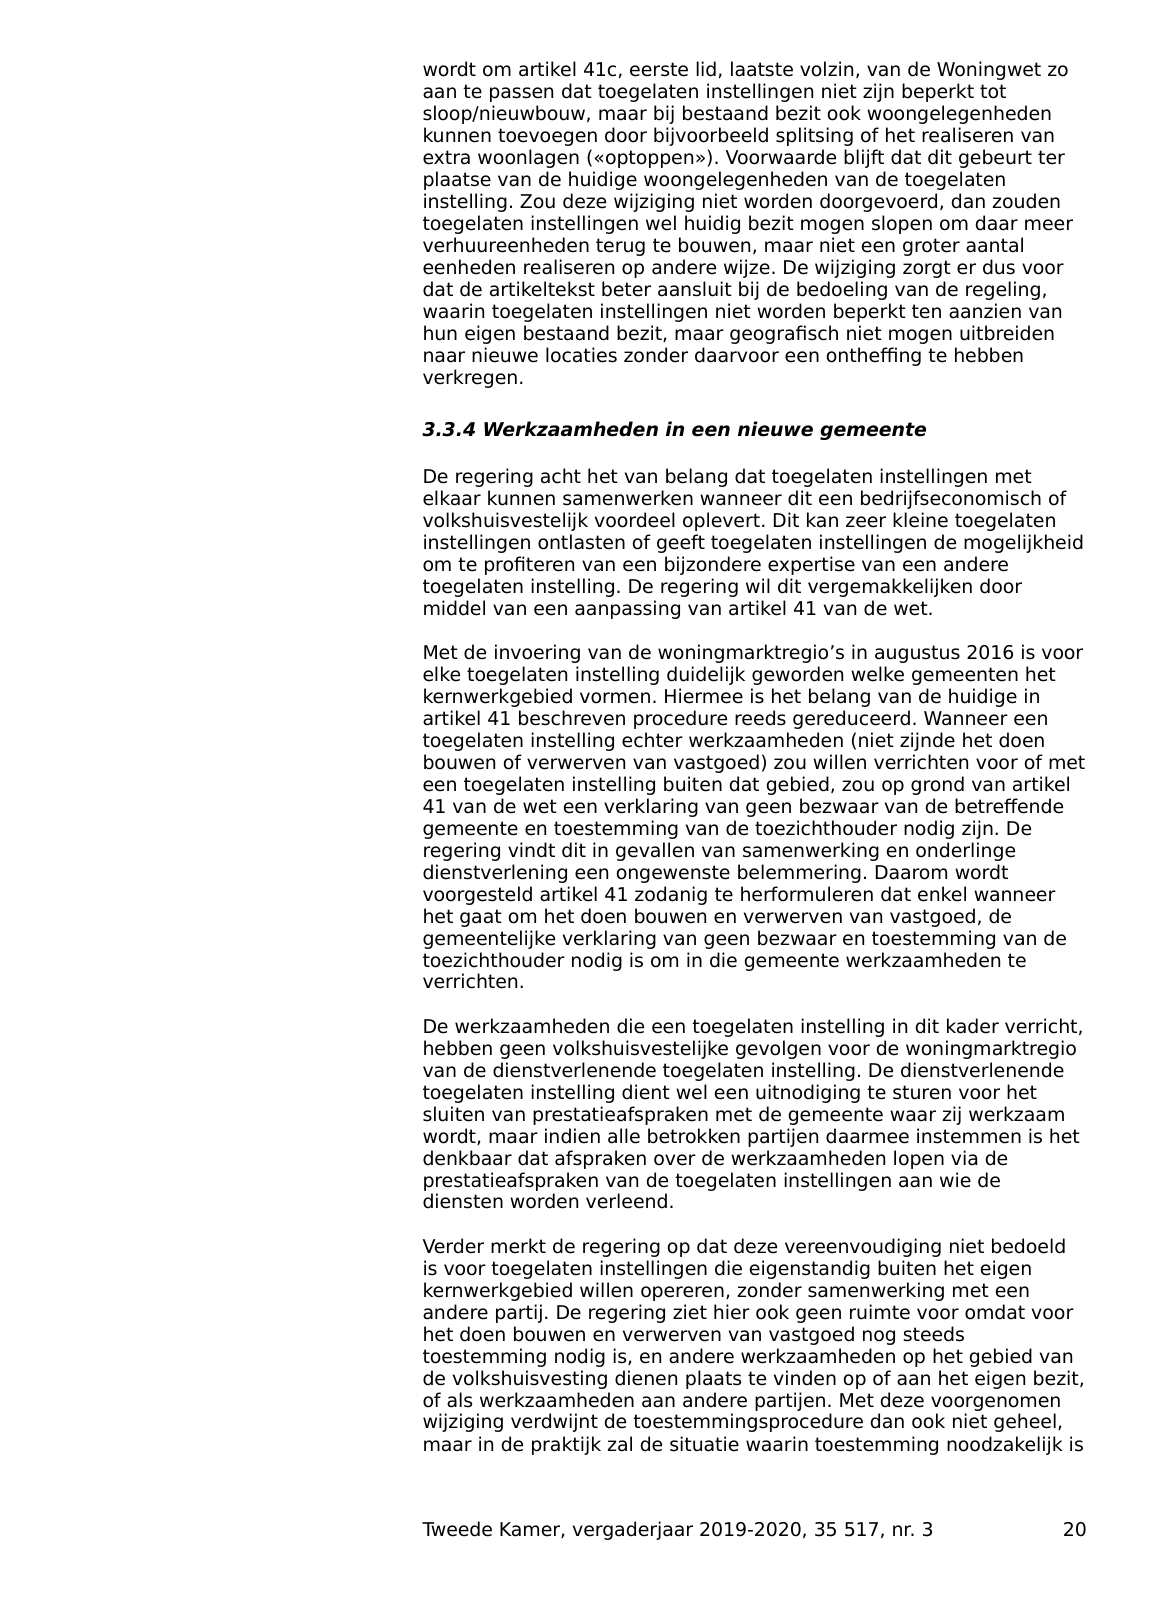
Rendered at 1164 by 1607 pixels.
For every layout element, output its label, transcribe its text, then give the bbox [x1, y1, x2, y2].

text De werkzaamheden die een toegelaten instelling in dit kader verricht, hebben geen volkshuisvestelijke gevolgen voor de woningmarktregio van de dienstverlenende toegelaten instelling. De dienstverlenende toegelaten instelling dient wel een uitnodiging te sturen voor het sluiten van prestatieafspraken met de gemeente waar zij werkzaam wordt, maar indien alle betrokken partijen daarmee instemmen is het denkbaar dat afspraken over de werkzaamheden lopen via de prestatieafspraken van de toegelaten instellingen aan wie de diensten worden verleend. [422, 1016, 1087, 1213]
subtitle 3.3.4 Werkzaamheden in een nieuwe gemeente [422, 419, 1087, 441]
text wordt om artikel 41c, eerste lid, laatste volzin, van de Woningwet zo aan te passen dat toegelaten instellingen niet zijn beperkt tot sloop/nieuwbouw, maar bij bestaand bezit ook woongelegenheden kunnen toevoegen door bijvoorbeeld splitsing of het realiseren van extra woonlagen («optoppen»). Voorwaarde blijft dat dit gebeurt ter plaatse van de huidige woongelegenheden van de toegelaten instelling. Zou deze wijziging niet worden doorgevoerd, dan zouden toegelaten instellingen wel huidig bezit mogen slopen om daar meer verhuureenheden terug te bouwen, maar niet een groter aantal eenheden realiseren op andere wijze. De wijziging zorgt er dus voor dat de artikeltekst beter aansluit bij de bedoeling van de regeling, waarin toegelaten instellingen niet worden beperkt ten aanzien van hun eigen bestaand bezit, maar geografisch niet mogen uitbreiden naar nieuwe locaties zonder daarvoor een ontheffing te hebben verkregen. [422, 59, 1087, 389]
text Met de invoering van de woningmarktregio’s in augustus 2016 is voor elke toegelaten instelling duidelijk geworden welke gemeenten het kernwerkgebied vormen. Hiermee is het belang van de huidige in artikel 41 beschreven procedure reeds gereduceerd. Wanneer een toegelaten instelling echter werkzaamheden (niet zijnde het doen bouwen of verwerven van vastgoed) zou willen verrichten voor of met een toegelaten instelling buiten dat gebied, zou op grond van artikel 41 van de wet een verklaring van geen bezwaar van de betreffende gemeente en toestemming van de toezichthouder nodig zijn. De regering vindt dit in gevallen van samenwerking en onderlinge dienstverlening een ongewenste belemmering. Daarom wordt voorgesteld artikel 41 zodanig te herformuleren dat enkel wanneer het gaat om het doen bouwen en verwerven van vastgoed, de gemeentelijke verklaring van geen bezwaar en toestemming van de toezichthouder nodig is om in die gemeente werkzaamheden te verrichten. [422, 642, 1087, 993]
text De regering acht het van belang dat toegelaten instellingen met elkaar kunnen samenwerken wanneer dit een bedrijfseconomisch of volkshuisvestelijk voordeel oplevert. Dit kan zeer kleine toegelaten instellingen ontlasten of geeft toegelaten instellingen de mogelijkheid om te profiteren van een bijzondere expertise van een andere toegelaten instelling. De regering wil dit vergemakkelijken door middel van een aanpassing van artikel 41 van de wet. [422, 466, 1087, 619]
text Verder merkt de regering op dat deze vereenvoudiging niet bedoeld is voor toegelaten instellingen die eigenstandig buiten het eigen kernwerkgebied willen opereren, zonder samenwerking met een andere partij. De regering ziet hier ook geen ruimte voor omdat voor het doen bouwen en verwerven van vastgoed nog steeds toestemming nodig is, en andere werkzaamheden op het gebied van de volkshuisvesting dienen plaats te vinden op of aan het eigen bezit, of als werkzaamheden aan andere partijen. Met deze voorgenomen wijziging verdwijnt de toestemmingsprocedure dan ook niet geheel, maar in de praktijk zal de situatie waarin toestemming noodzakelijk is [422, 1236, 1087, 1455]
